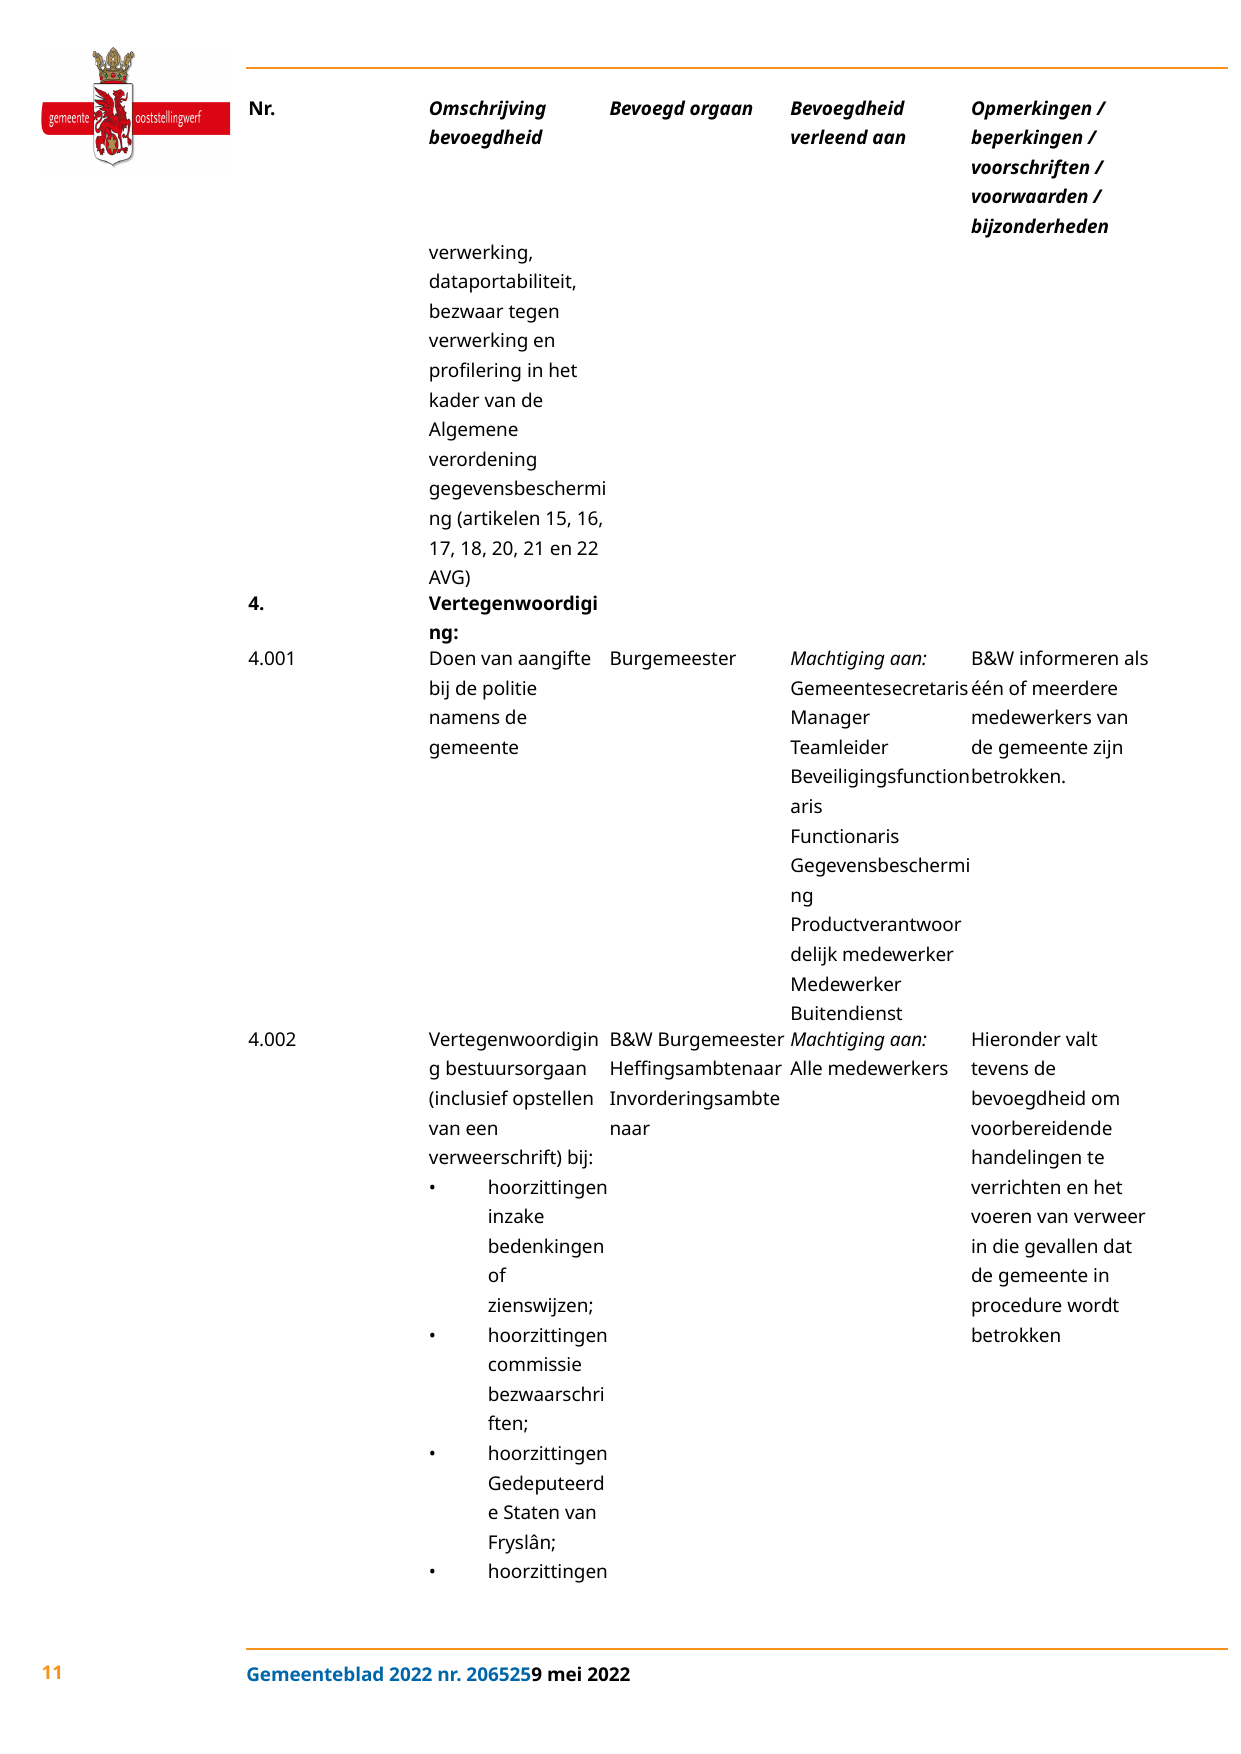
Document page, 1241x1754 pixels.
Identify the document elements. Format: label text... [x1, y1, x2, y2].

table_cell [609, 590, 790, 645]
table_cell [248, 239, 429, 590]
table_cell [609, 239, 790, 590]
table_cell [971, 590, 1152, 645]
table_header Opmerkingen / beperkingen / voorschriften / voorwaarden / bijzonderheden [971, 95, 1152, 239]
table_cell [790, 239, 971, 590]
table_cell Vertegenwoordiging: [429, 590, 609, 645]
table_header Bevoegd orgaan [609, 95, 790, 239]
picture [41, 47, 231, 172]
table_cell B&W informeren als één of meerdere medewerkers van de gemeente zijn betrokken. [971, 645, 1152, 1026]
table_header Omschrijving bevoegdheid [429, 95, 609, 239]
table_cell 4. [248, 590, 429, 645]
table_header Bevoegdheid verleend aan [790, 95, 971, 239]
table_cell verwerking, dataportabiliteit, bezwaar tegen verwerking en profilering in het kader van de Algemene verordening gegevensbescherming (artikelen 15, 16, 17, 18, 20, 21 en 22 AVG) [429, 239, 609, 590]
table_cell Vertegenwoordiging bestuursorgaan (inclusief opstellen van een verweerschrift) bij: hoorzittingen inzake bedenkingen of zienswijzen; hoorzittingen commissie bezwaarschriften; hoorzittingen Gedeputeerde Staten van Fryslân; hoorzittingen [429, 1026, 609, 1584]
table_cell B&W Burgemeester Heffingsambtenaar Invorderingsambtenaar [609, 1026, 790, 1584]
table_cell [971, 239, 1152, 590]
table_cell 4.002 [248, 1026, 429, 1584]
table_cell Hieronder valt tevens de bevoegdheid om voorbereidende handelingen te verrichten en het voeren van verweer in die gevallen dat de gemeente in procedure wordt betrokken [971, 1026, 1152, 1584]
table_cell Machtiging aan: Alle medewerkers [790, 1026, 971, 1584]
table_header Nr. [248, 95, 429, 239]
table_cell Machtiging aan: Gemeentesecretaris Manager Teamleider Beveiligingsfunctionaris Functionaris Gegevensbescherming Productverantwoordelijk medewerker Medewerker Buitendienst [790, 645, 971, 1026]
table_cell Doen van aangifte bij de politie namens de gemeente [429, 645, 609, 1026]
table_cell [790, 590, 971, 645]
table_cell Burgemeester [609, 645, 790, 1026]
table_cell 4.001 [248, 645, 429, 1026]
